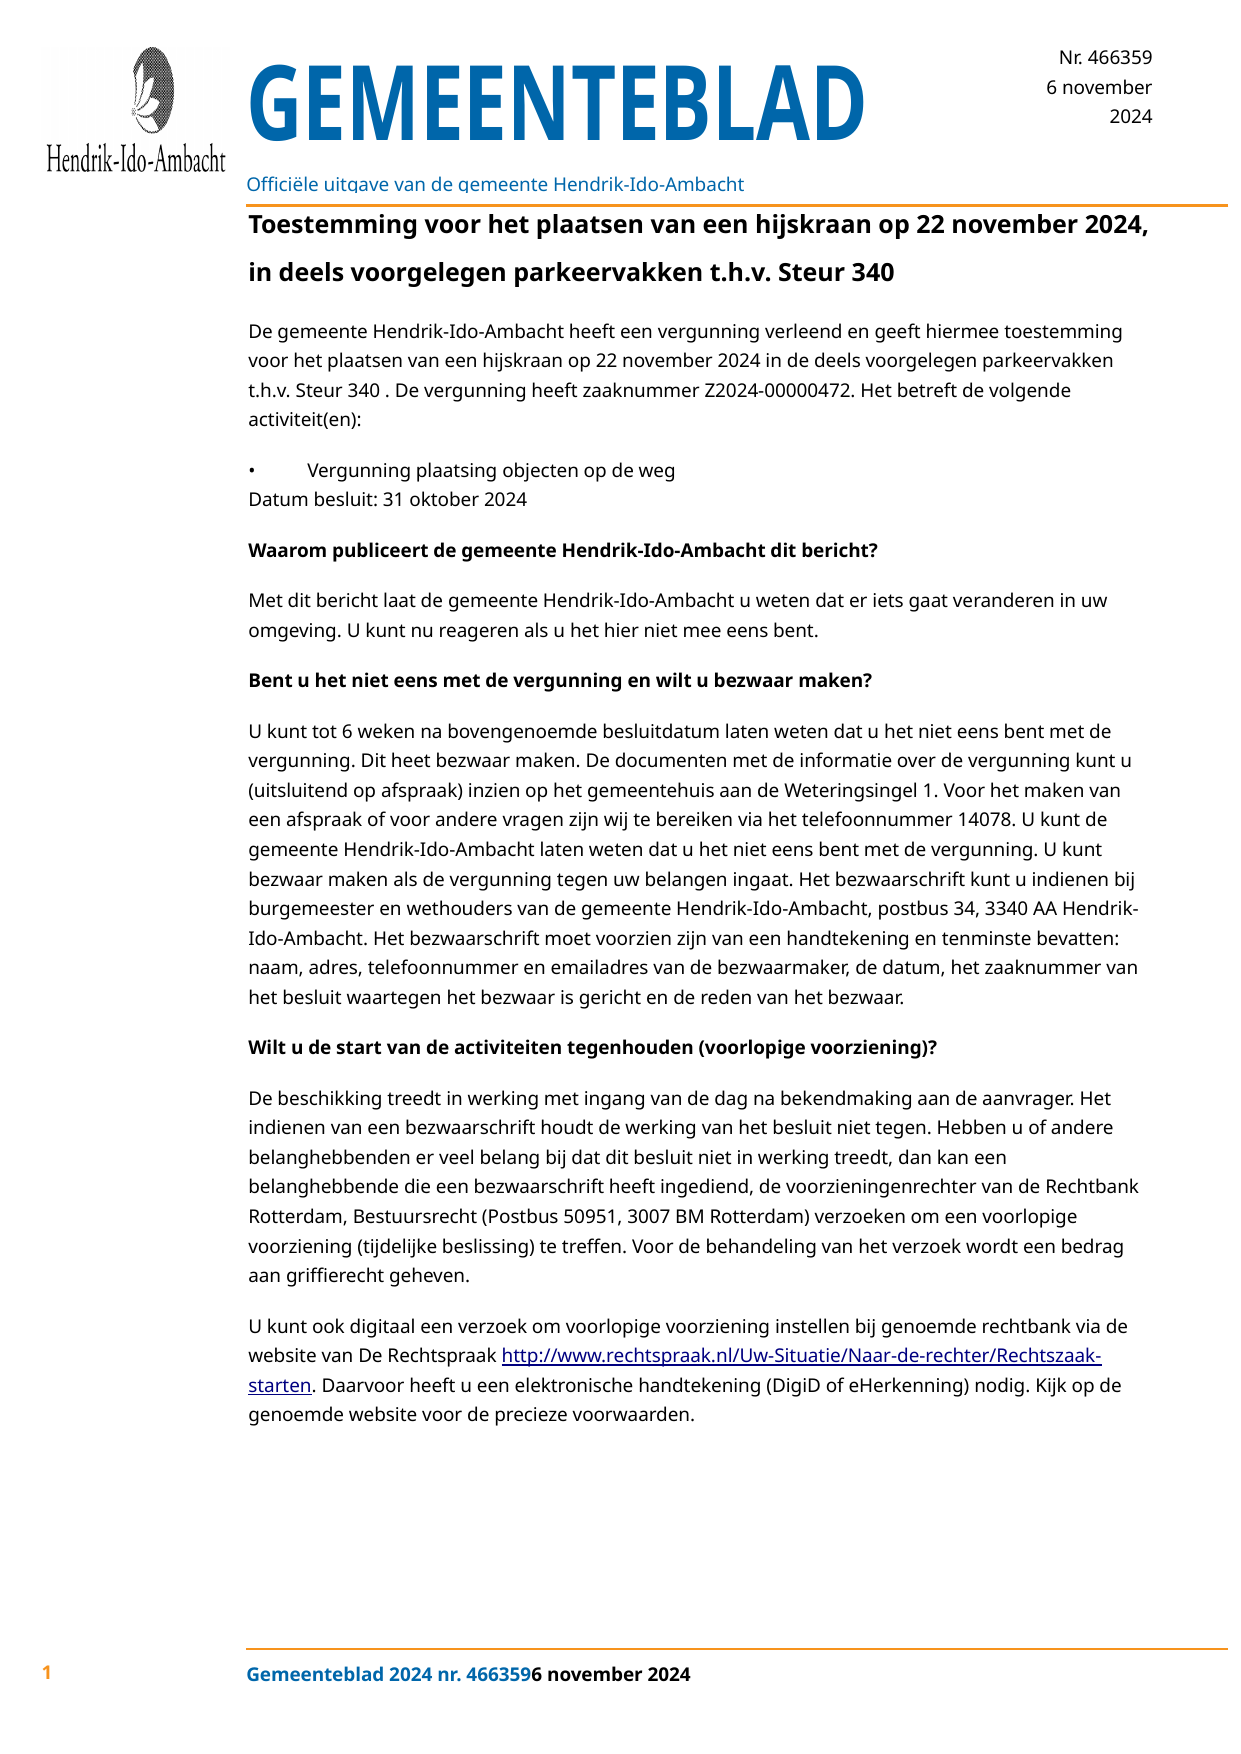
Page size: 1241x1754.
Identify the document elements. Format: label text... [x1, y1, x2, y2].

text Met dit bericht laat de gemeente Hendrik-Ido-Ambacht u weten dat er iets gaat veranderen in uw omgeving. U kunt nu reageren als u het hier niet mee eens bent. [248, 587, 1152, 643]
picture [41, 47, 231, 172]
text Toestemming voor het plaatsen van een hijskraan op 22 november 2024, in deels voorgelegen parkeervakken t.h.v. Steur 340 [248, 207, 1152, 288]
text Bent u het niet eens met de vergunning en wilt u bezwaar maken? [248, 667, 1152, 693]
text U kunt ook digitaal een verzoek om voorlopige voorziening instellen bij genoemde rechtbank via de website van De Rechtspraak http://www.rechtspraak.nl/Uw-Situatie/Naar-de-rechter/Rechtszaak-starten. Daarvoor heeft u een elektronische handtekening (DigiD of eHerkenning) nodig. Kijk op de genoemde website voor de precieze voorwaarden. [248, 1313, 1152, 1427]
list Vergunning plaatsing objecten op de weg [248, 457, 1152, 483]
text Waarom publiceert de gemeente Hendrik-Ido-Ambacht dit bericht? [248, 537, 1152, 563]
text De beschikking treedt in werking met ingang van de dag na bekendmaking aan de aanvrager. Het indienen van een bezwaarschrift houdt de werking van het besluit niet tegen. Hebben u of andere belanghebbenden er veel belang bij dat dit besluit niet in werking treedt, dan kan een belanghebbende die een bezwaarschrift heeft ingediend, de voorzieningenrechter van de Rechtbank Rotterdam, Bestuursrecht (Postbus 50951, 3007 BM Rotterdam) verzoeken om een voorlopige voorziening (tijdelijke beslissing) te treffen. Voor de behandeling van het verzoek wordt een bedrag aan griffierecht geheven. [248, 1085, 1152, 1288]
text U kunt tot 6 weken na bovengenoemde besluitdatum laten weten dat u het niet eens bent met de vergunning. Dit heet bezwaar maken. De documenten met de informatie over de vergunning kunt u (uitsluitend op afspraak) inzien op het gemeentehuis aan de Weteringsingel 1. Voor het maken van een afspraak of voor andere vragen zijn wij te bereiken via het telefoonnummer 14078. U kunt de gemeente Hendrik-Ido-Ambacht laten weten dat u het niet eens bent met de vergunning. U kunt bezwaar maken als de vergunning tegen uw belangen ingaat. Het bezwaarschrift kunt u indienen bij burgemeester en wethouders van de gemeente Hendrik-Ido-Ambacht, postbus 34, 3340 AA Hendrik-Ido-Ambacht. Het bezwaarschrift moet voorzien zijn van een handtekening en tenminste bevatten: naam, adres, telefoonnummer en emailadres van de bezwaarmaker, de datum, het zaaknummer van het besluit waartegen het bezwaar is gericht en de reden van het bezwaar. [248, 718, 1152, 1010]
text Datum besluit: 31 oktober 2024 [248, 487, 1152, 512]
text Wilt u de start van de activiteiten tegenhouden (voorlopige voorziening)? [248, 1034, 1152, 1060]
text De gemeente Hendrik-Ido-Ambacht heeft een vergunning verleend en geeft hiermee toestemming voor het plaatsen van een hijskraan op 22 november 2024 in de deels voorgelegen parkeervakken t.h.v. Steur 340 . De vergunning heeft zaaknummer Z2024-00000472. Het betreft de volgende activiteit(en): [248, 318, 1152, 432]
